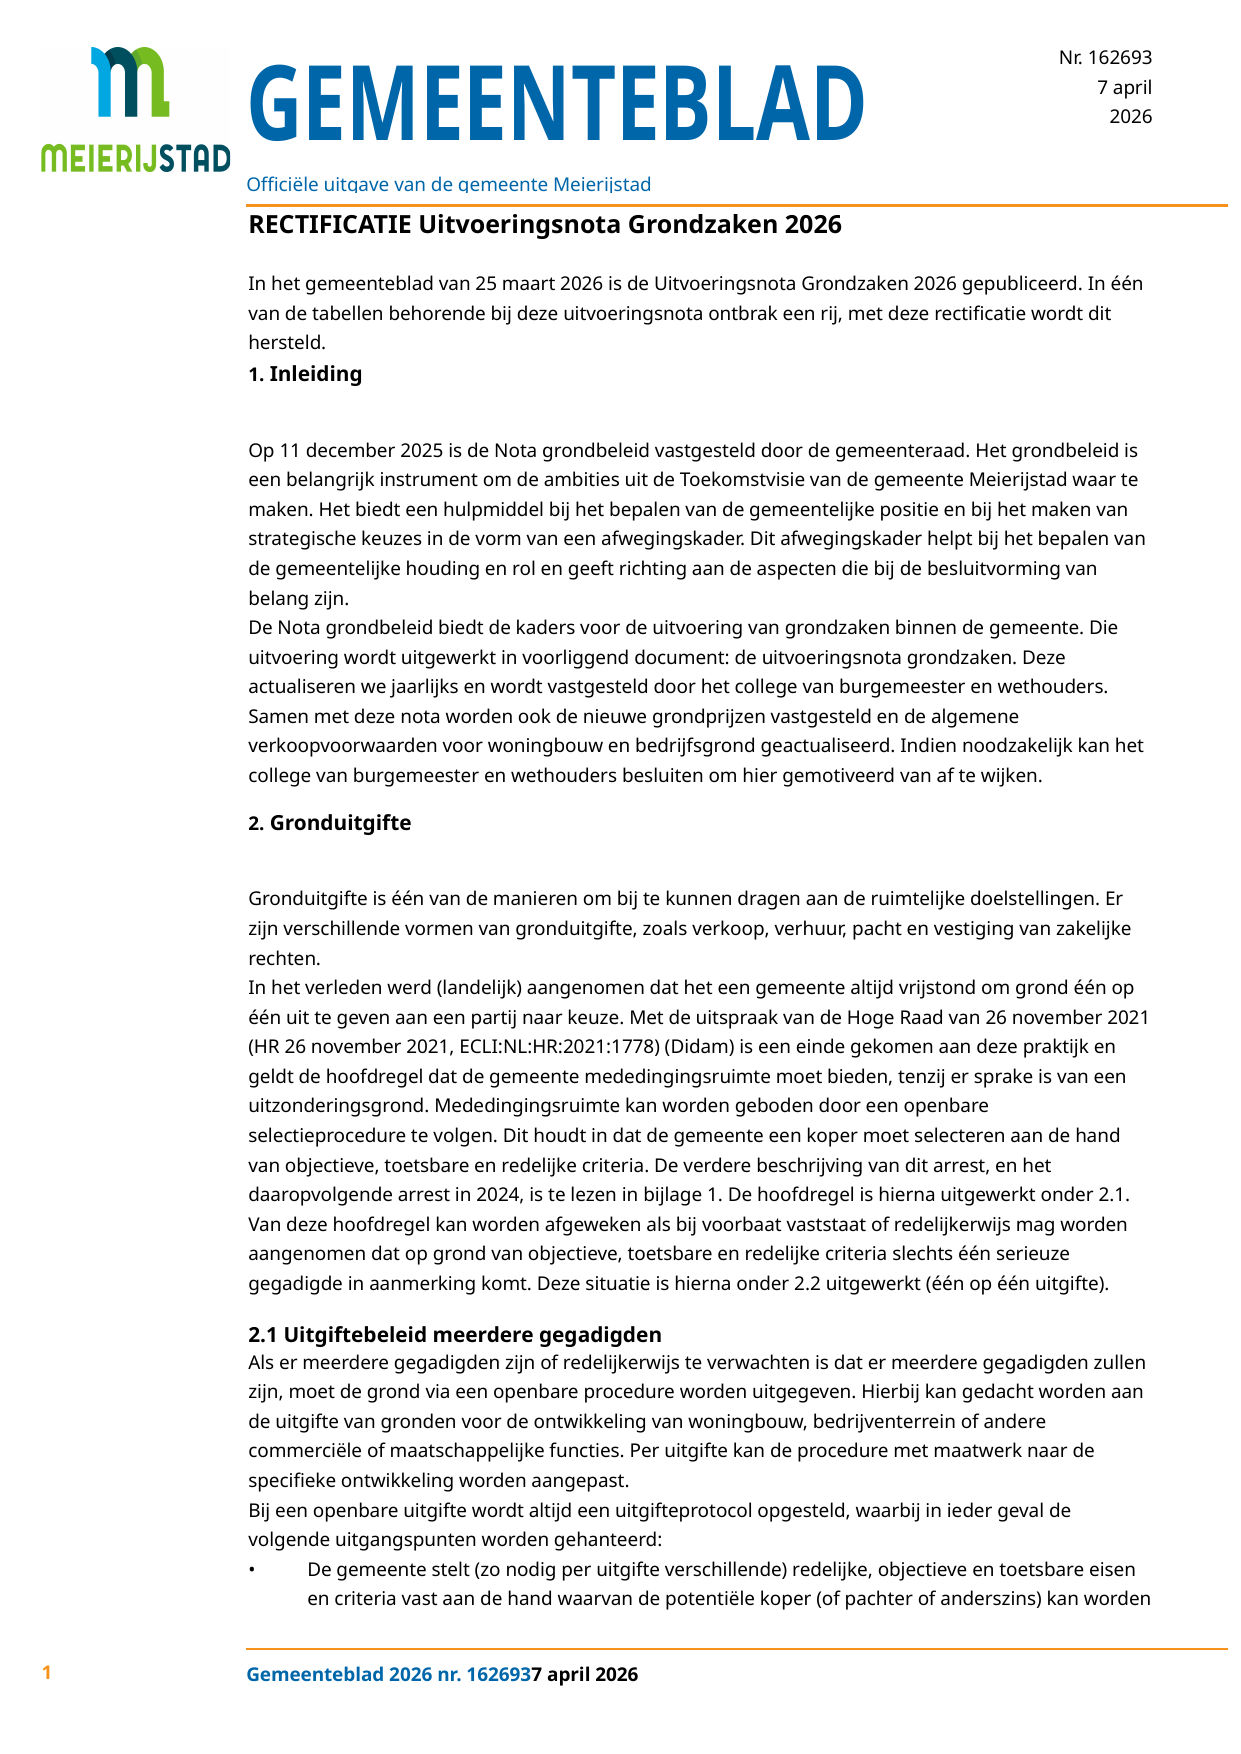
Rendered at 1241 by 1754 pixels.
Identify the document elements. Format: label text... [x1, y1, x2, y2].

text 1. Inleiding [248, 359, 1152, 387]
text Als er meerdere gegadigden zijn of redelijkerwijs te verwachten is dat er meerdere gegadigden zullen zijn, moet de grond via een openbare procedure worden uitgegeven. Hierbij kan gedacht worden aan de uitgifte van gronden voor de ontwikkeling van woningbouw, bedrijventerrein of andere commerciële of maatschappelijke functies. Per uitgifte kan de procedure met maatwerk naar de specifieke ontwikkeling worden aangepast. [248, 1349, 1152, 1493]
text Op 11 december 2025 is de Nota grondbeleid vastgesteld door de gemeenteraad. Het grondbeleid is een belangrijk instrument om de ambities uit de Toekomstvisie van de gemeente Meierijstad waar te maken. Het biedt een hulpmiddel bij het bepalen van de gemeentelijke positie en bij het maken van strategische keuzes in de vorm van een afwegingskader. Dit afwegingskader helpt bij het bepalen van de gemeentelijke houding en rol en geeft richting aan de aspecten die bij de besluitvorming van belang zijn. [248, 437, 1152, 610]
picture [41, 47, 231, 172]
text 2.1 Uitgiftebeleid meerdere gegadigden [248, 1321, 1152, 1349]
text Bij een openbare uitgifte wordt altijd een uitgifteprotocol opgesteld, waarbij in ieder geval de volgende uitgangspunten worden gehanteerd: [248, 1497, 1152, 1552]
text 2. Gronduitgifte [248, 808, 1152, 836]
text In het verleden werd (landelijk) aangenomen dat het een gemeente altijd vrijstond om grond één op één uit te geven aan een partij naar keuze. Met de uitspraak van de Hoge Raad van 26 november 2021 (HR 26 november 2021, ECLI:NL:HR:2021:1778) (Didam) is een einde gekomen aan deze praktijk en geldt de hoofdregel dat de gemeente mededingingsruimte moet bieden, tenzij er sprake is van een uitzonderingsgrond. Mededingingsruimte kan worden geboden door een openbare selectieprocedure te volgen. Dit houdt in dat de gemeente een koper moet selecteren aan de hand van objectieve, toetsbare en redelijke criteria. De verdere beschrijving van dit arrest, en het daaropvolgende arrest in 2024, is te lezen in bijlage 1. De hoofdregel is hierna uitgewerkt onder 2.1. Van deze hoofdregel kan worden afgeweken als bij voorbaat vaststaat of redelijkerwijs mag worden aangenomen dat op grond van objectieve, toetsbare en redelijke criteria slechts één serieuze gegadigde in aanmerking komt. Deze situatie is hierna onder 2.2 uitgewerkt (één op één uitgifte). [248, 974, 1152, 1296]
list De gemeente stelt (zo nodig per uitgifte verschillende) redelijke, objectieve en toetsbare eisen en criteria vast aan de hand waarvan de potentiële koper (of pachter of anderszins) kan worden [248, 1556, 1152, 1611]
text RECTIFICATIE Uitvoeringsnota Grondzaken 2026 [248, 207, 1152, 241]
text De Nota grondbeleid biedt de kaders voor de uitvoering van grondzaken binnen de gemeente. Die uitvoering wordt uitgewerkt in voorliggend document: de uitvoeringsnota grondzaken. Deze actualiseren we jaarlijks en wordt vastgesteld door het college van burgemeester en wethouders. [248, 614, 1152, 699]
text Gronduitgifte is één van de manieren om bij te kunnen dragen aan de ruimtelijke doelstellingen. Er zijn verschillende vormen van gronduitgifte, zoals verkoop, verhuur, pacht en vestiging van zakelijke rechten. [248, 886, 1152, 970]
text Samen met deze nota worden ook de nieuwe grondprijzen vastgesteld en de algemene verkoopvoorwaarden voor woningbouw en bedrijfsgrond geactualiseerd. Indien noodzakelijk kan het college van burgemeester en wethouders besluiten om hier gemotiveerd van af te wijken. [248, 703, 1152, 788]
text In het gemeenteblad van 25 maart 2026 is de Uitvoeringsnota Grondzaken 2026 gepubliceerd. In één van de tabellen behorende bij deze uitvoeringsnota ontbrak een rij, met deze rectificatie wordt dit hersteld. [248, 270, 1152, 355]
